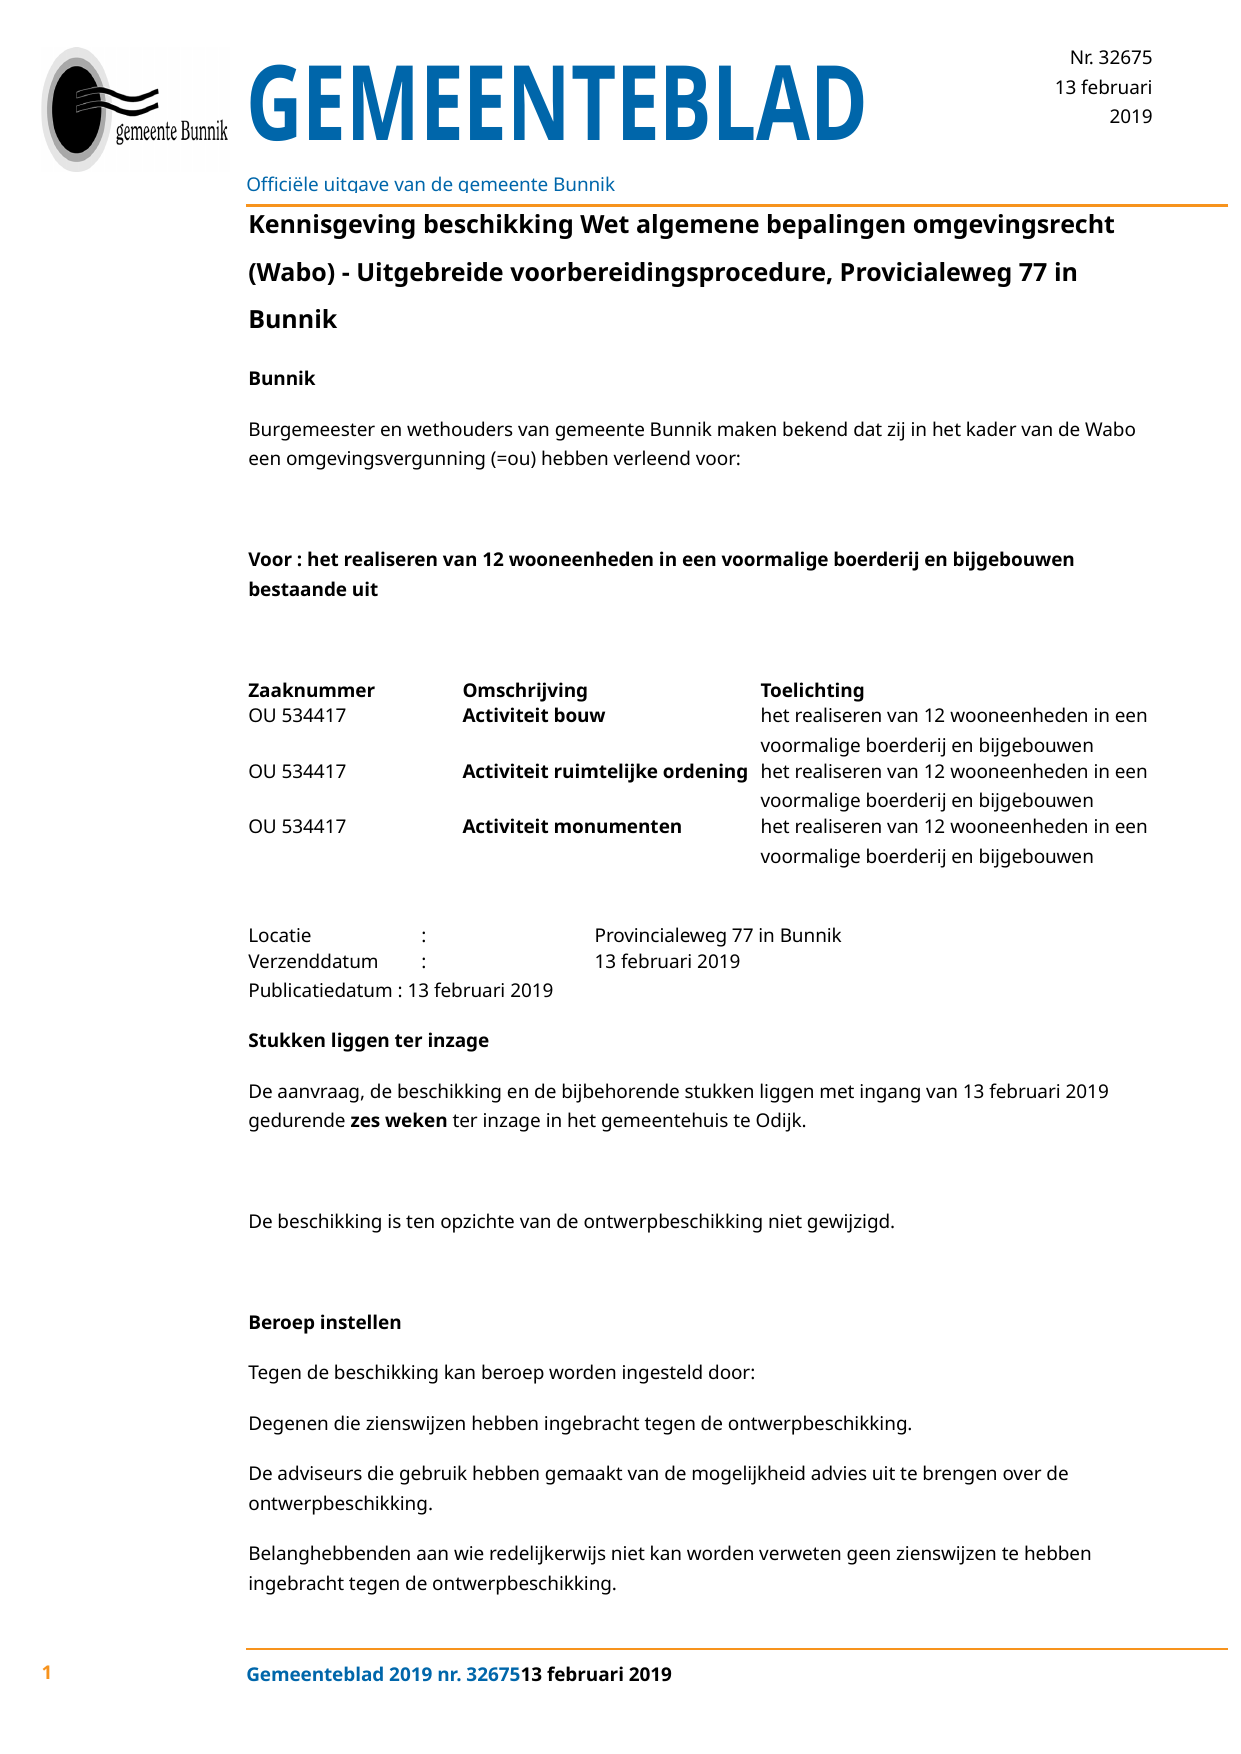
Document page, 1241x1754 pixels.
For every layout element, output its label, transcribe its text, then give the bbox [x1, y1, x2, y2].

text Burgemeester en wethouders van gemeente Bunnik maken bekend dat zij in het kader van de Wabo een omgevingsvergunning (=ou) hebben verleend voor: [248, 416, 1152, 471]
table_cell Verzenddatum [248, 948, 421, 974]
table_cell OU 534417 [248, 813, 462, 868]
table_cell : [421, 948, 594, 974]
text Publicatiedatum : 13 februari 2019 [248, 977, 1152, 1003]
text De beschikking is ten opzichte van de ontwerpbeschikking niet gewijzigd. [248, 1208, 1152, 1234]
table_cell 13 februari 2019 [594, 948, 1152, 974]
table_cell Activiteit bouw [462, 703, 760, 758]
table_cell het realiseren van 12 wooneenheden in een voormalige boerderij en bijgebouwen [760, 758, 1152, 813]
table_header : [421, 922, 594, 948]
table_header Provincialeweg 77 in Bunnik [594, 922, 1152, 948]
picture [41, 47, 231, 172]
text Tegen de beschikking kan beroep worden ingesteld door: [248, 1359, 1152, 1385]
text De adviseurs die gebruik hebben gemaakt van de mogelijkheid advies uit te brengen over de ontwerpbeschikking. [248, 1460, 1152, 1516]
table_header Omschrijving [462, 677, 760, 703]
table_cell het realiseren van 12 wooneenheden in een voormalige boerderij en bijgebouwen [760, 813, 1152, 868]
table_cell Activiteit monumenten [462, 813, 760, 868]
table_cell het realiseren van 12 wooneenheden in een voormalige boerderij en bijgebouwen [760, 703, 1152, 758]
text Belanghebbenden aan wie redelijkerwijs niet kan worden verweten geen zienswijzen te hebben ingebracht tegen de ontwerpbeschikking. [248, 1540, 1152, 1596]
text Kennisgeving beschikking Wet algemene bepalingen omgevingsrecht (Wabo) - Uitgebreide voorbereidingsprocedure, Provicialeweg 77 in Bunnik [248, 207, 1152, 336]
text Beroep instellen [248, 1309, 1152, 1335]
text Degenen die zienswijzen hebben ingebracht tegen de ontwerpbeschikking. [248, 1410, 1152, 1436]
table_cell OU 534417 [248, 758, 462, 813]
table_cell Activiteit ruimtelijke ordening [462, 758, 760, 813]
table_cell OU 534417 [248, 703, 462, 758]
text Bunnik [248, 366, 1152, 391]
table_header Toelichting [760, 677, 1152, 703]
table_header Zaaknummer [248, 677, 462, 703]
text Voor : het realiseren van 12 wooneenheden in een voormalige boerderij en bijgebouwen bestaande uit [248, 546, 1152, 602]
table_header Locatie [248, 922, 421, 948]
text Stukken liggen ter inzage [248, 1027, 1152, 1053]
text De aanvraag, de beschikking en de bijbehorende stukken liggen met ingang van 13 februari 2019 gedurende zes weken ter inzage in het gemeentehuis te Odijk. [248, 1078, 1152, 1133]
